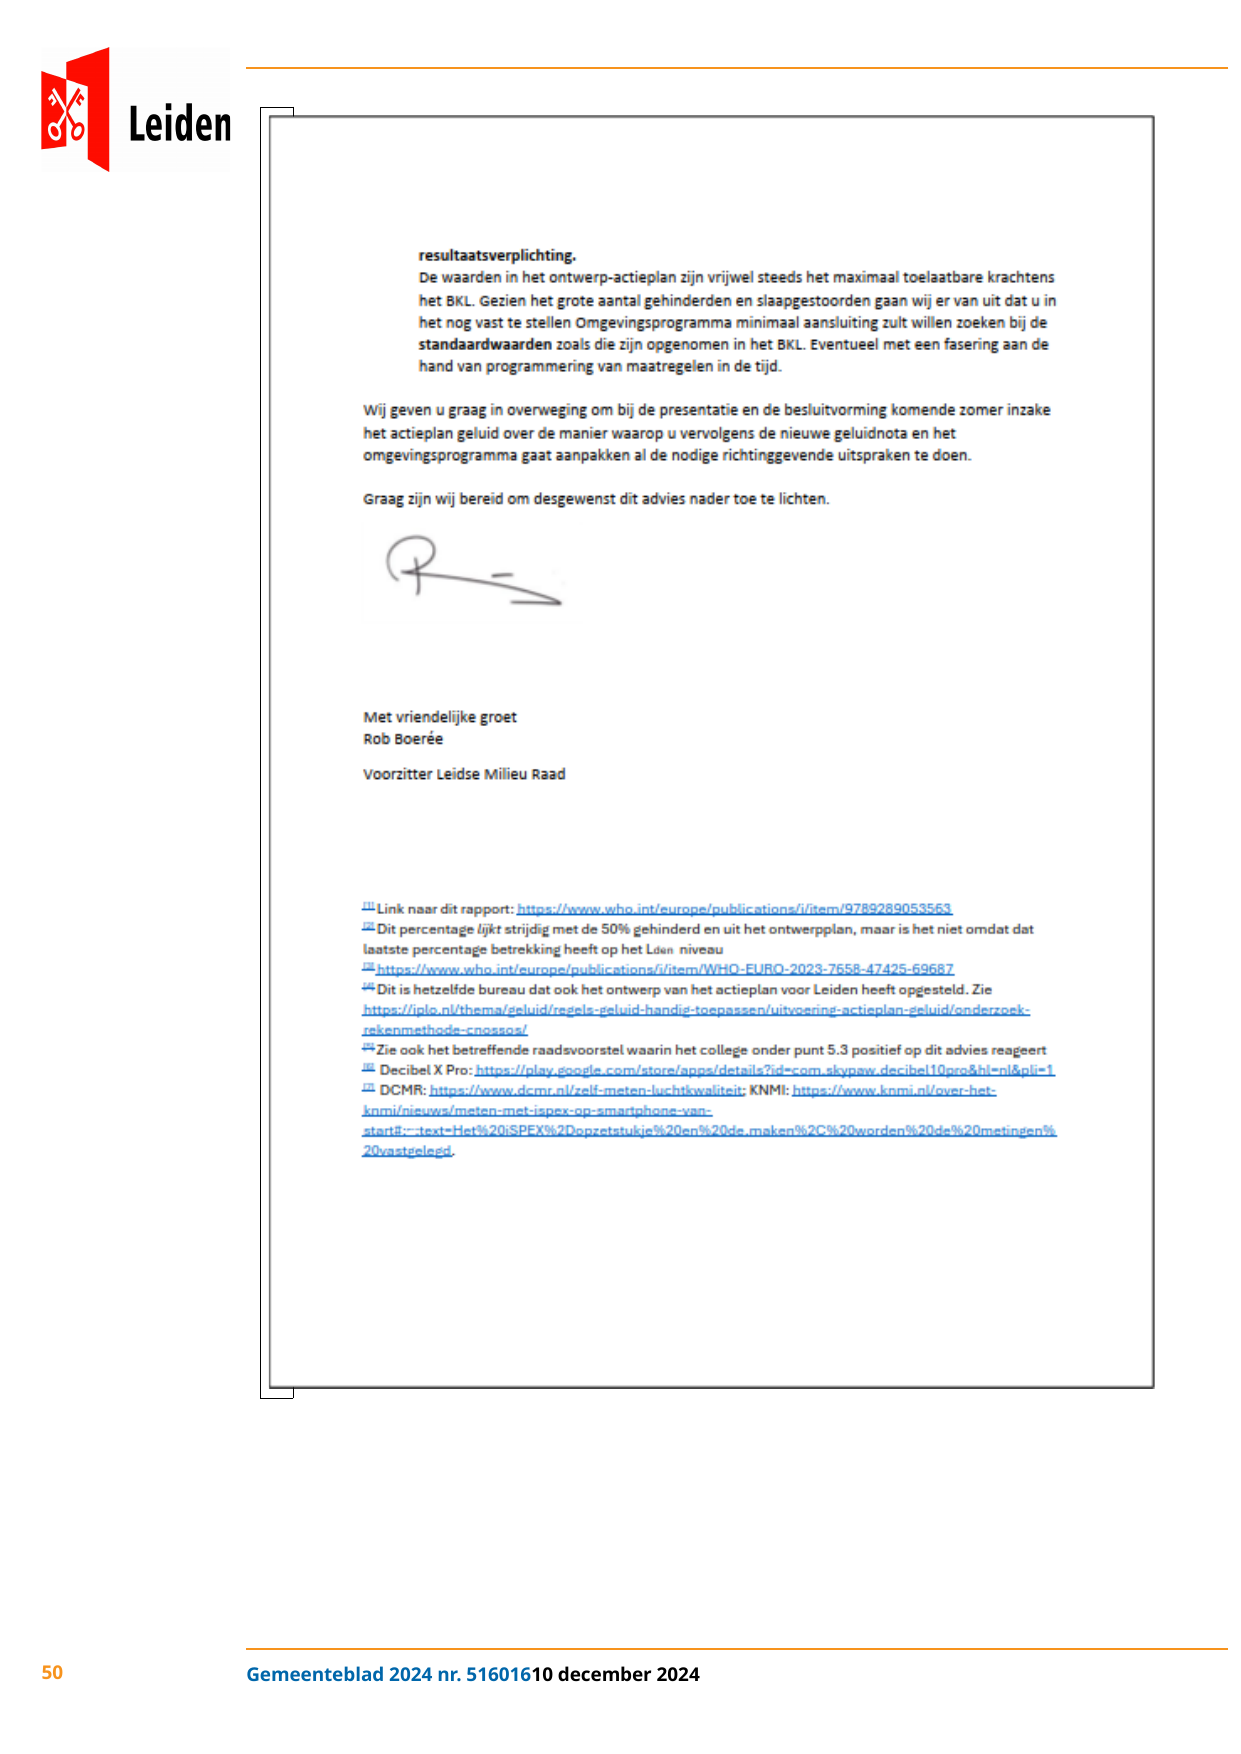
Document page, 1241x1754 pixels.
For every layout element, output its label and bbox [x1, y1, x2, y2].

picture [268, 115, 1155, 1389]
picture [41, 47, 231, 172]
